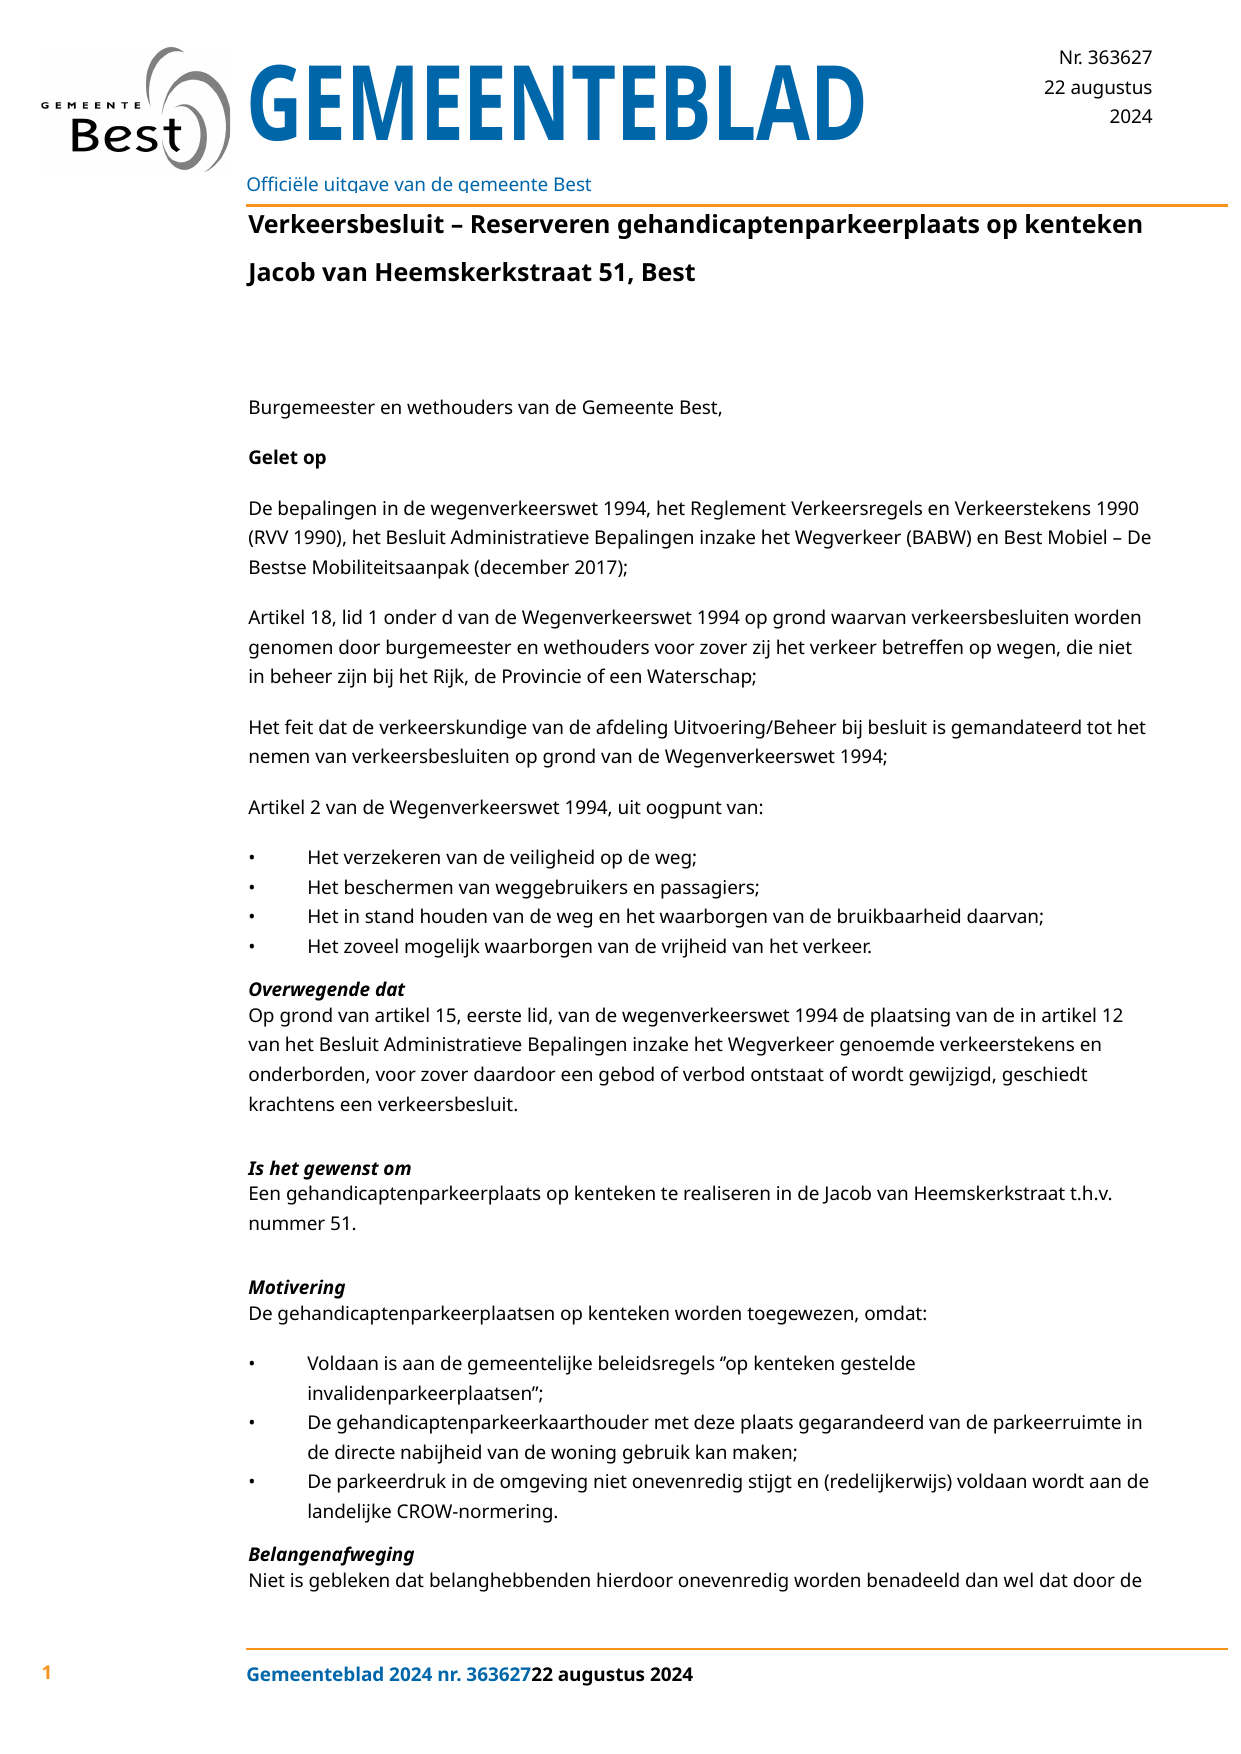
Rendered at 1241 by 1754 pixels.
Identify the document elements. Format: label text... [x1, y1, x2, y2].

text Verkeersbesluit – Reserveren gehandicaptenparkeerplaats op kenteken Jacob van Heemskerkstraat 51, Best [248, 207, 1152, 288]
list Het verzekeren van de veiligheid op de weg; [248, 844, 1152, 870]
list De gehandicaptenparkeerkaarthouder met deze plaats gegarandeerd van de parkeerruimte in de directe nabijheid van de woning gebruik kan maken; [248, 1409, 1152, 1465]
text Is het gewenst om [248, 1155, 1152, 1181]
text Burgemeester en wethouders van de Gemeente Best, [248, 394, 1152, 420]
text Gelet op [248, 444, 1152, 470]
text Het feit dat de verkeerskundige van de afdeling Uitvoering/Beheer bij besluit is gemandateerd tot het nemen van verkeersbesluiten op grond van de Wegenverkeerswet 1994; [248, 714, 1152, 769]
text De bepalingen in de wegenverkeerswet 1994, het Reglement Verkeersregels en Verkeerstekens 1990 (RVV 1990), het Besluit Administratieve Bepalingen inzake het Wegverkeer (BABW) en Best Mobiel – De Bestse Mobiliteitsaanpak (december 2017); [248, 495, 1152, 580]
list Het beschermen van weggebruikers en passagiers; [248, 874, 1152, 900]
text Overwegende dat [248, 976, 1152, 1002]
text Belangenafweging [248, 1541, 1152, 1567]
list Voldaan is aan de gemeentelijke beleidsregels ‘’op kenteken gestelde invalidenparkeerplaatsen’’; [248, 1350, 1152, 1406]
text Artikel 18, lid 1 onder d van de Wegenverkeerswet 1994 op grond waarvan verkeersbesluiten worden genomen door burgemeester en wethouders voor zover zij het verkeer betreffen op wegen, die niet in beheer zijn bij het Rijk, de Provincie of een Waterschap; [248, 604, 1152, 689]
text Artikel 2 van de Wegenverkeerswet 1994, uit oogpunt van: [248, 794, 1152, 820]
picture [41, 47, 231, 172]
text Niet is gebleken dat belanghebbenden hierdoor onevenredig worden benadeeld dan wel dat door de [248, 1567, 1152, 1593]
list Het in stand houden van de weg en het waarborgen van de bruikbaarheid daarvan; [248, 904, 1152, 929]
text Op grond van artikel 15, eerste lid, van de wegenverkeerswet 1994 de plaatsing van de in artikel 12 van het Besluit Administratieve Bepalingen inzake het Wegverkeer genoemde verkeerstekens en onderborden, voor zover daardoor een gebod of verbod ontstaat of wordt gewijzigd, geschiedt krachtens een verkeersbesluit. [248, 1002, 1152, 1117]
text De gehandicaptenparkeerplaatsen op kenteken worden toegewezen, omdat: [248, 1300, 1152, 1326]
list Het zoveel mogelijk waarborgen van de vrijheid van het verkeer. [248, 933, 1152, 959]
text Een gehandicaptenparkeerplaats op kenteken te realiseren in de Jacob van Heemskerkstraat t.h.v. nummer 51. [248, 1181, 1152, 1236]
text Motivering [248, 1274, 1152, 1300]
list De parkeerdruk in de omgeving niet onevenredig stijgt en (redelijkerwijs) voldaan wordt aan de landelijke CROW-normering. [248, 1468, 1152, 1524]
